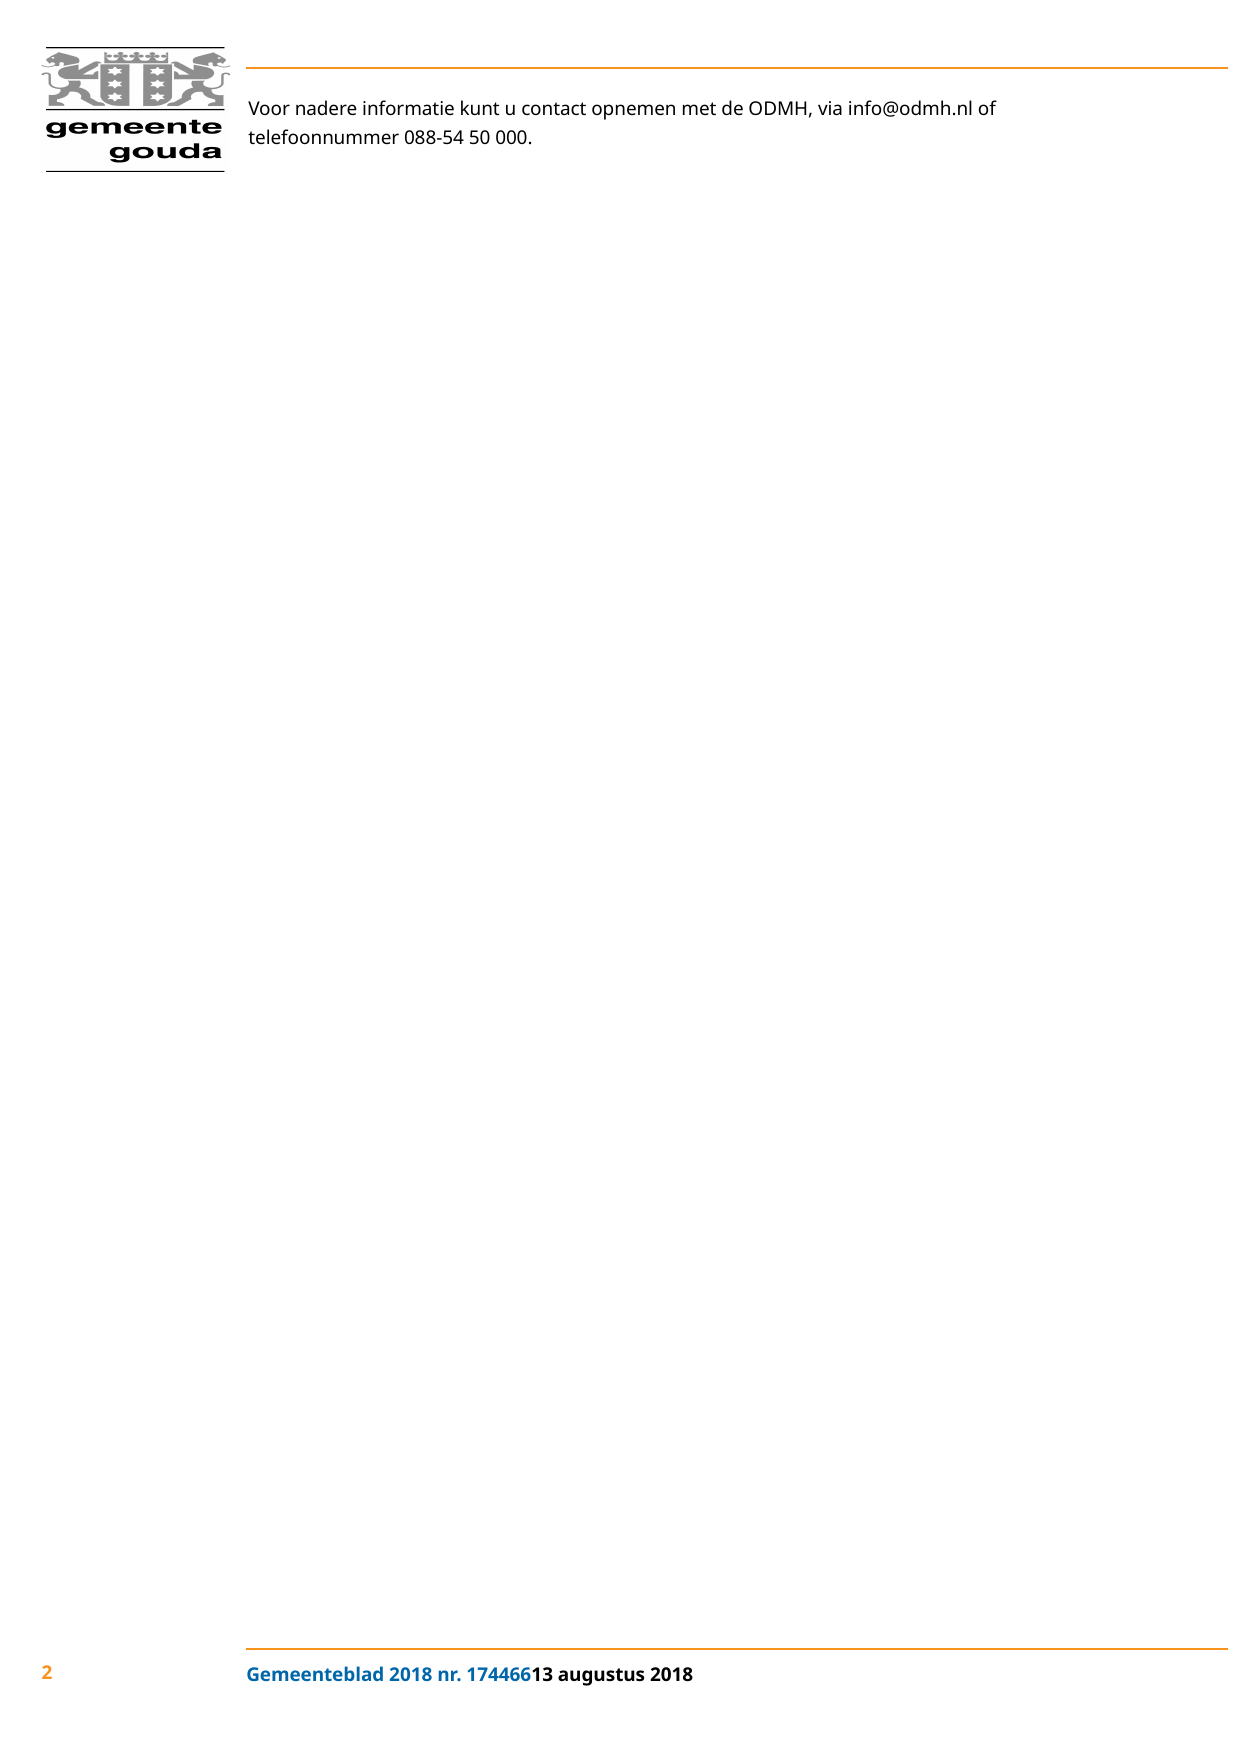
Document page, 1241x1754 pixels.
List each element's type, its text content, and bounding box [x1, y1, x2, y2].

picture [41, 47, 231, 172]
text Voor nadere informatie kunt u contact opnemen met de ODMH, via info@odmh.nl of telefoonnummer 088-54 50 000. [248, 95, 1152, 150]
